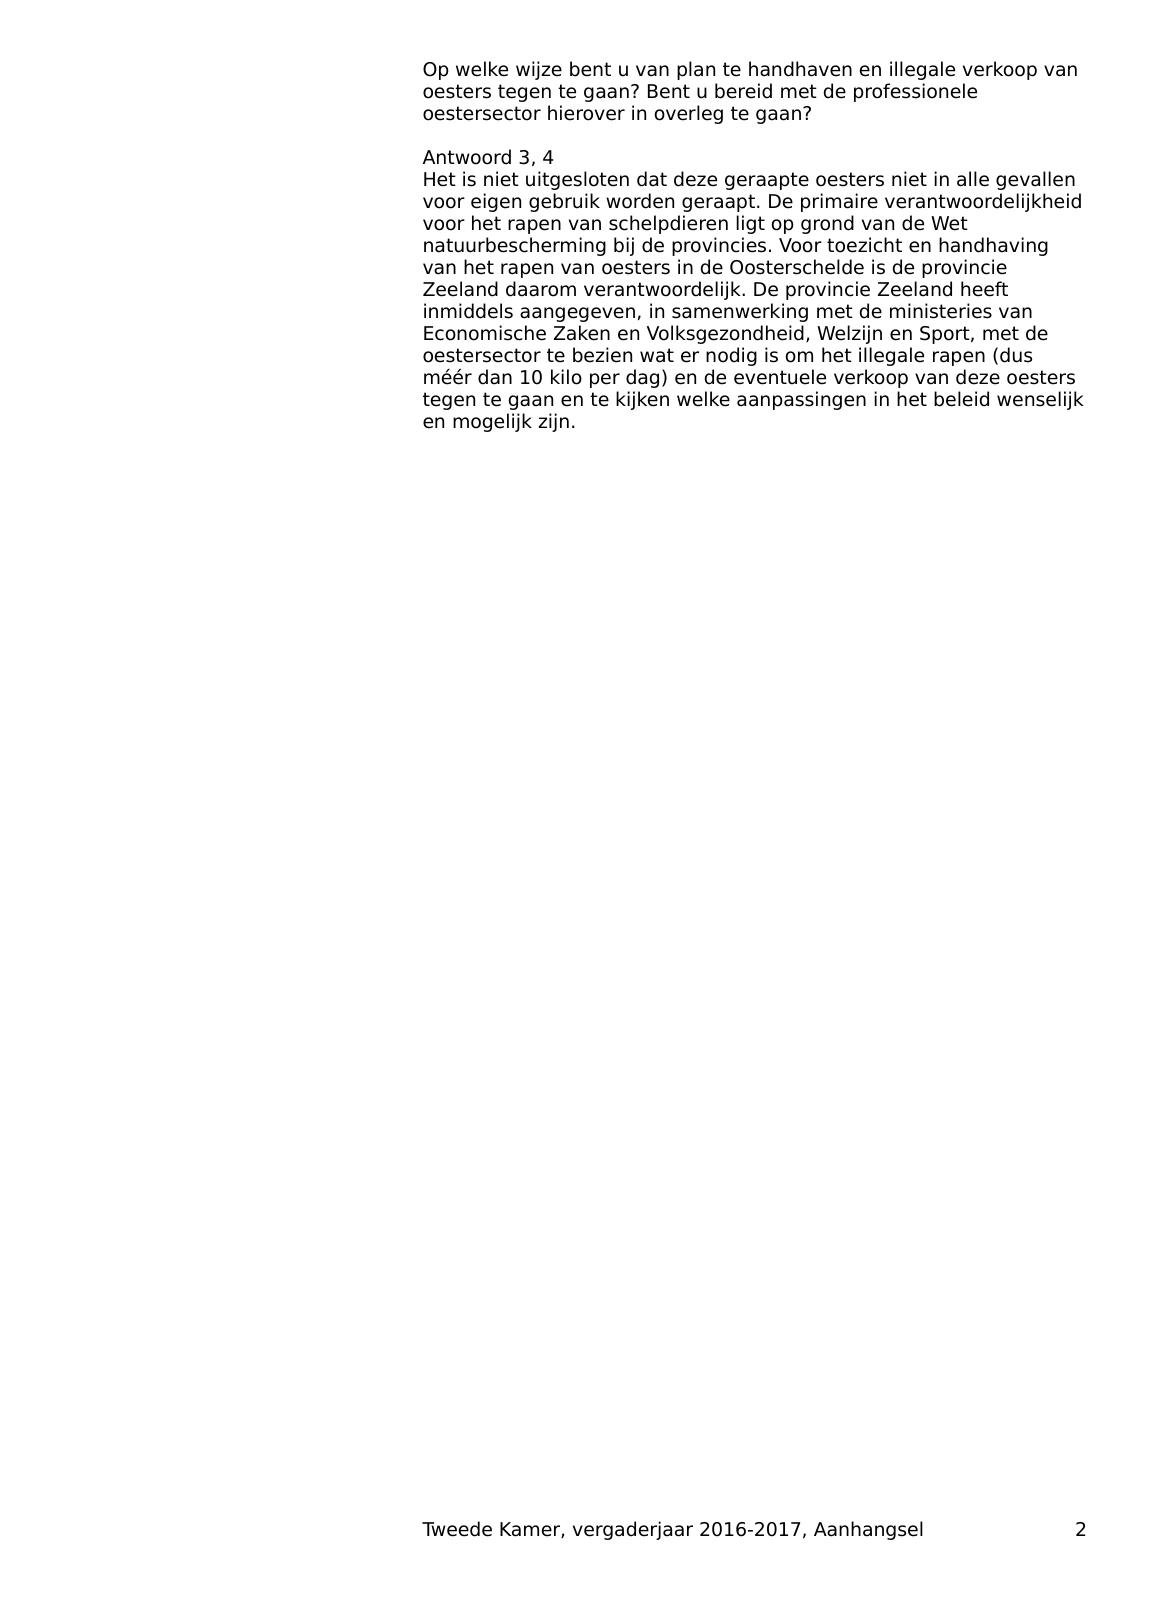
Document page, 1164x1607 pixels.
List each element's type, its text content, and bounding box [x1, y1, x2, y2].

text Op welke wijze bent u van plan te handhaven en illegale verkoop van oesters tegen te gaan? Bent u bereid met de professionele oestersector hierover in overleg te gaan? [422, 59, 1087, 125]
text Het is niet uitgesloten dat deze geraapte oesters niet in alle gevallen voor eigen gebruik worden geraapt. De primaire verantwoordelijkheid voor het rapen van schelpdieren ligt op grond van de Wet natuurbescherming bij de provincies. Voor toezicht en handhaving van het rapen van oesters in de Oosterschelde is de provincie Zeeland daarom verantwoordelijk. De provincie Zeeland heeft inmiddels aangegeven, in samenwerking met de ministeries van Economische Zaken en Volksgezondheid, Welzijn en Sport, met de oestersector te bezien wat er nodig is om het illegale rapen (dus méér dan 10 kilo per dag) en de eventuele verkoop van deze oesters tegen te gaan en te kijken welke aanpassingen in het beleid wenselijk en mogelijk zijn. [422, 169, 1087, 433]
text Antwoord 3, 4 [422, 147, 1087, 169]
